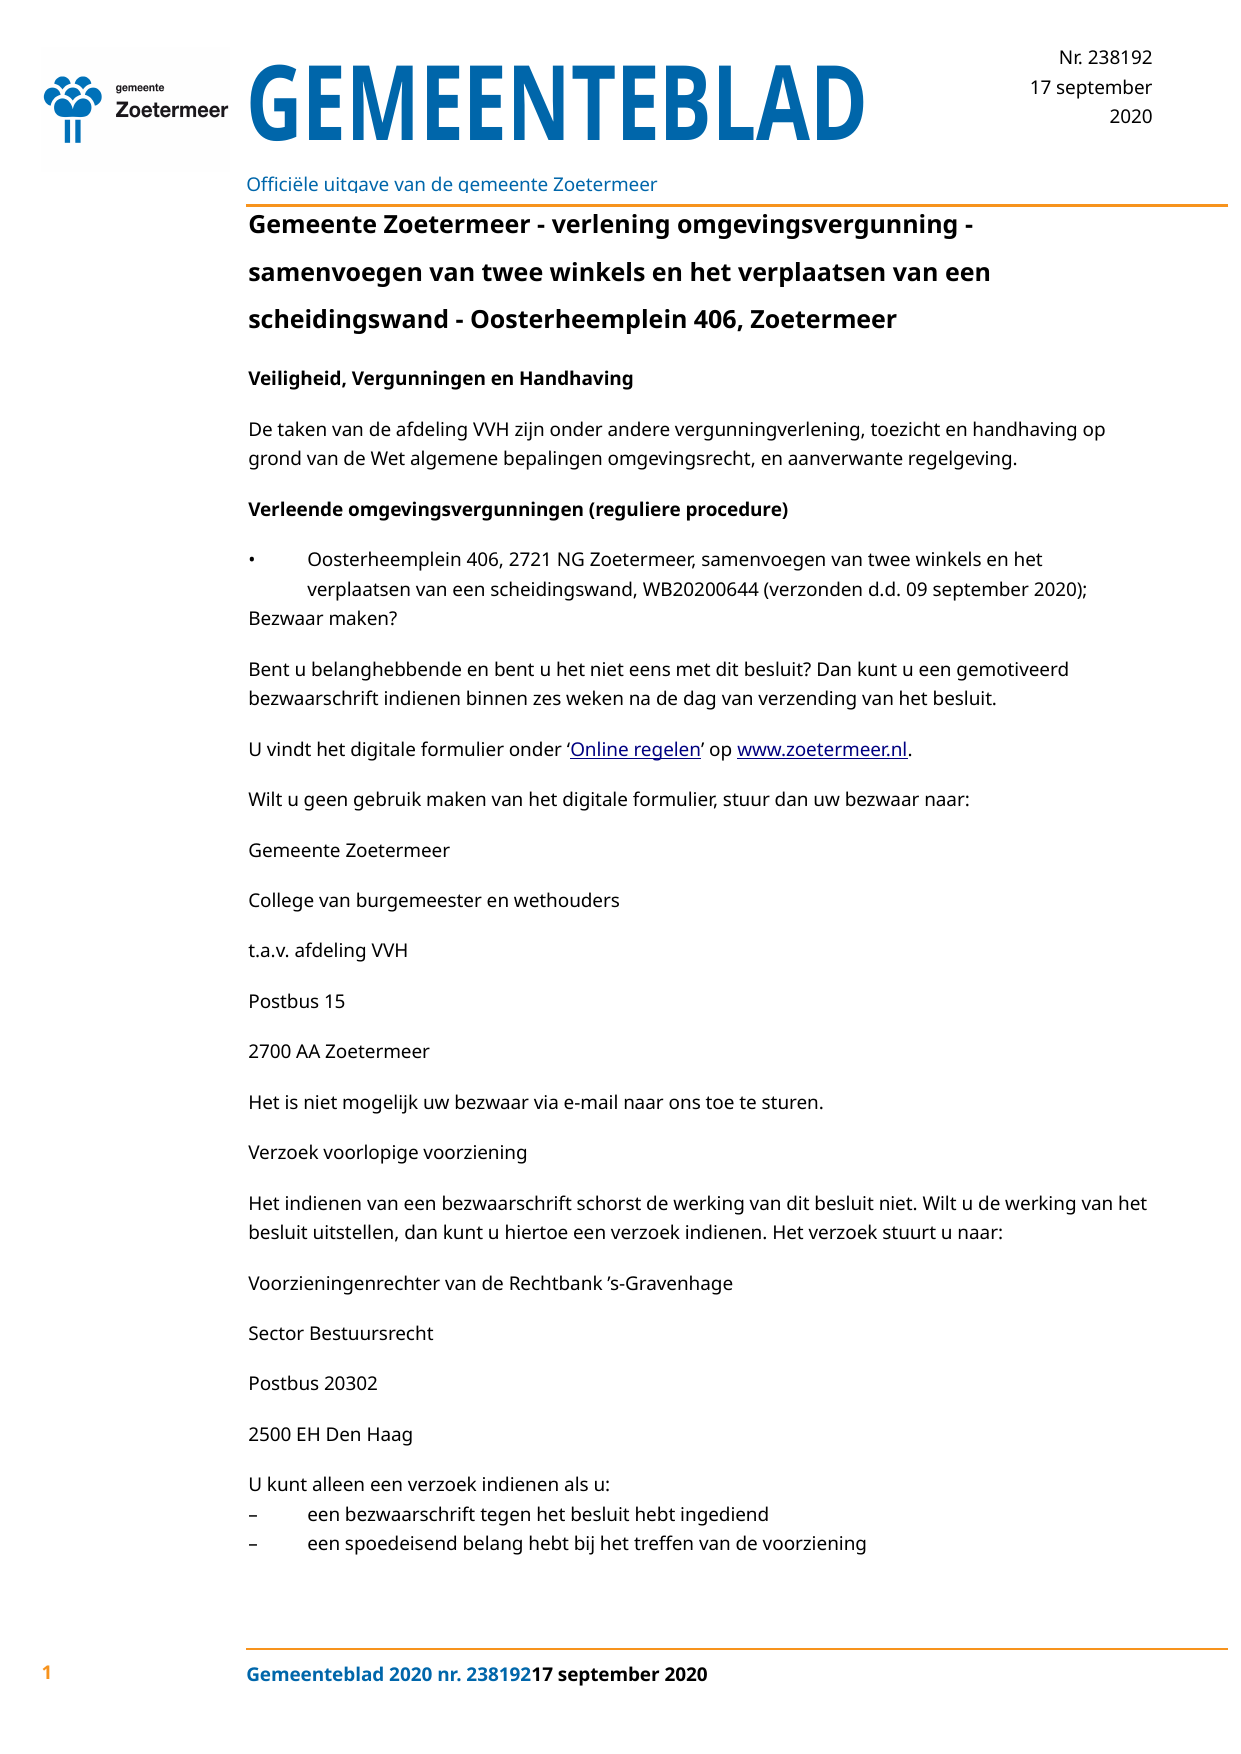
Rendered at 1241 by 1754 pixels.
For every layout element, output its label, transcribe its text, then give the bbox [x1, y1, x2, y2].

text 2500 EH Den Haag [248, 1421, 1152, 1447]
text Verleende omgevingsvergunningen (reguliere procedure) [248, 496, 1152, 522]
list een bezwaarschrift tegen het besluit hebt ingediend [248, 1501, 1152, 1527]
text Postbus 15 [248, 988, 1152, 1014]
text College van burgemeester en wethouders [248, 887, 1152, 913]
text Verzoek voorlopige voorziening [248, 1139, 1152, 1165]
text Het indienen van een bezwaarschrift schorst de werking van dit besluit niet. Wilt u de werking van het besluit uitstellen, dan kunt u hiertoe een verzoek indienen. Het verzoek stuurt u naar: [248, 1190, 1152, 1245]
text U vindt het digitale formulier onder ‘Online regelen’ op www.zoetermeer.nl. [248, 736, 1152, 762]
text U kunt alleen een verzoek indienen als u: [248, 1471, 1152, 1497]
text Veiligheid, Vergunningen en Handhaving [248, 366, 1152, 391]
text Bent u belanghebbende en bent u het niet eens met dit besluit? Dan kunt u een gemotiveerd bezwaarschrift indienen binnen zes weken na de dag van verzending van het besluit. [248, 656, 1152, 711]
picture [41, 47, 231, 172]
text Voorzieningenrechter van de Rechtbank ’s-Gravenhage [248, 1270, 1152, 1295]
text De taken van de afdeling VVH zijn onder andere vergunningverlening, toezicht en handhaving op grond van de Wet algemene bepalingen omgevingsrecht, en aanverwante regelgeving. [248, 416, 1152, 471]
text Gemeente Zoetermeer - verlening omgevingsvergunning - samenvoegen van twee winkels en het verplaatsen van een scheidingswand - Oosterheemplein 406, Zoetermeer [248, 207, 1152, 336]
text Wilt u geen gebruik maken van het digitale formulier, stuur dan uw bezwaar naar: [248, 786, 1152, 812]
text 2700 AA Zoetermeer [248, 1038, 1152, 1064]
list een spoedeisend belang hebt bij het treffen van de voorziening [248, 1531, 1152, 1556]
list Oosterheemplein 406, 2721 NG Zoetermeer, samenvoegen van twee winkels en het verplaatsen van een scheidingswand, WB20200644 (verzonden d.d. 09 september 2020); [248, 546, 1152, 602]
text t.a.v. afdeling VVH [248, 938, 1152, 963]
text Postbus 20302 [248, 1371, 1152, 1396]
text Het is niet mogelijk uw bezwaar via e-mail naar ons toe te sturen. [248, 1089, 1152, 1114]
text Gemeente Zoetermeer [248, 837, 1152, 862]
text Sector Bestuursrecht [248, 1320, 1152, 1346]
text Bezwaar maken? [248, 606, 1152, 631]
